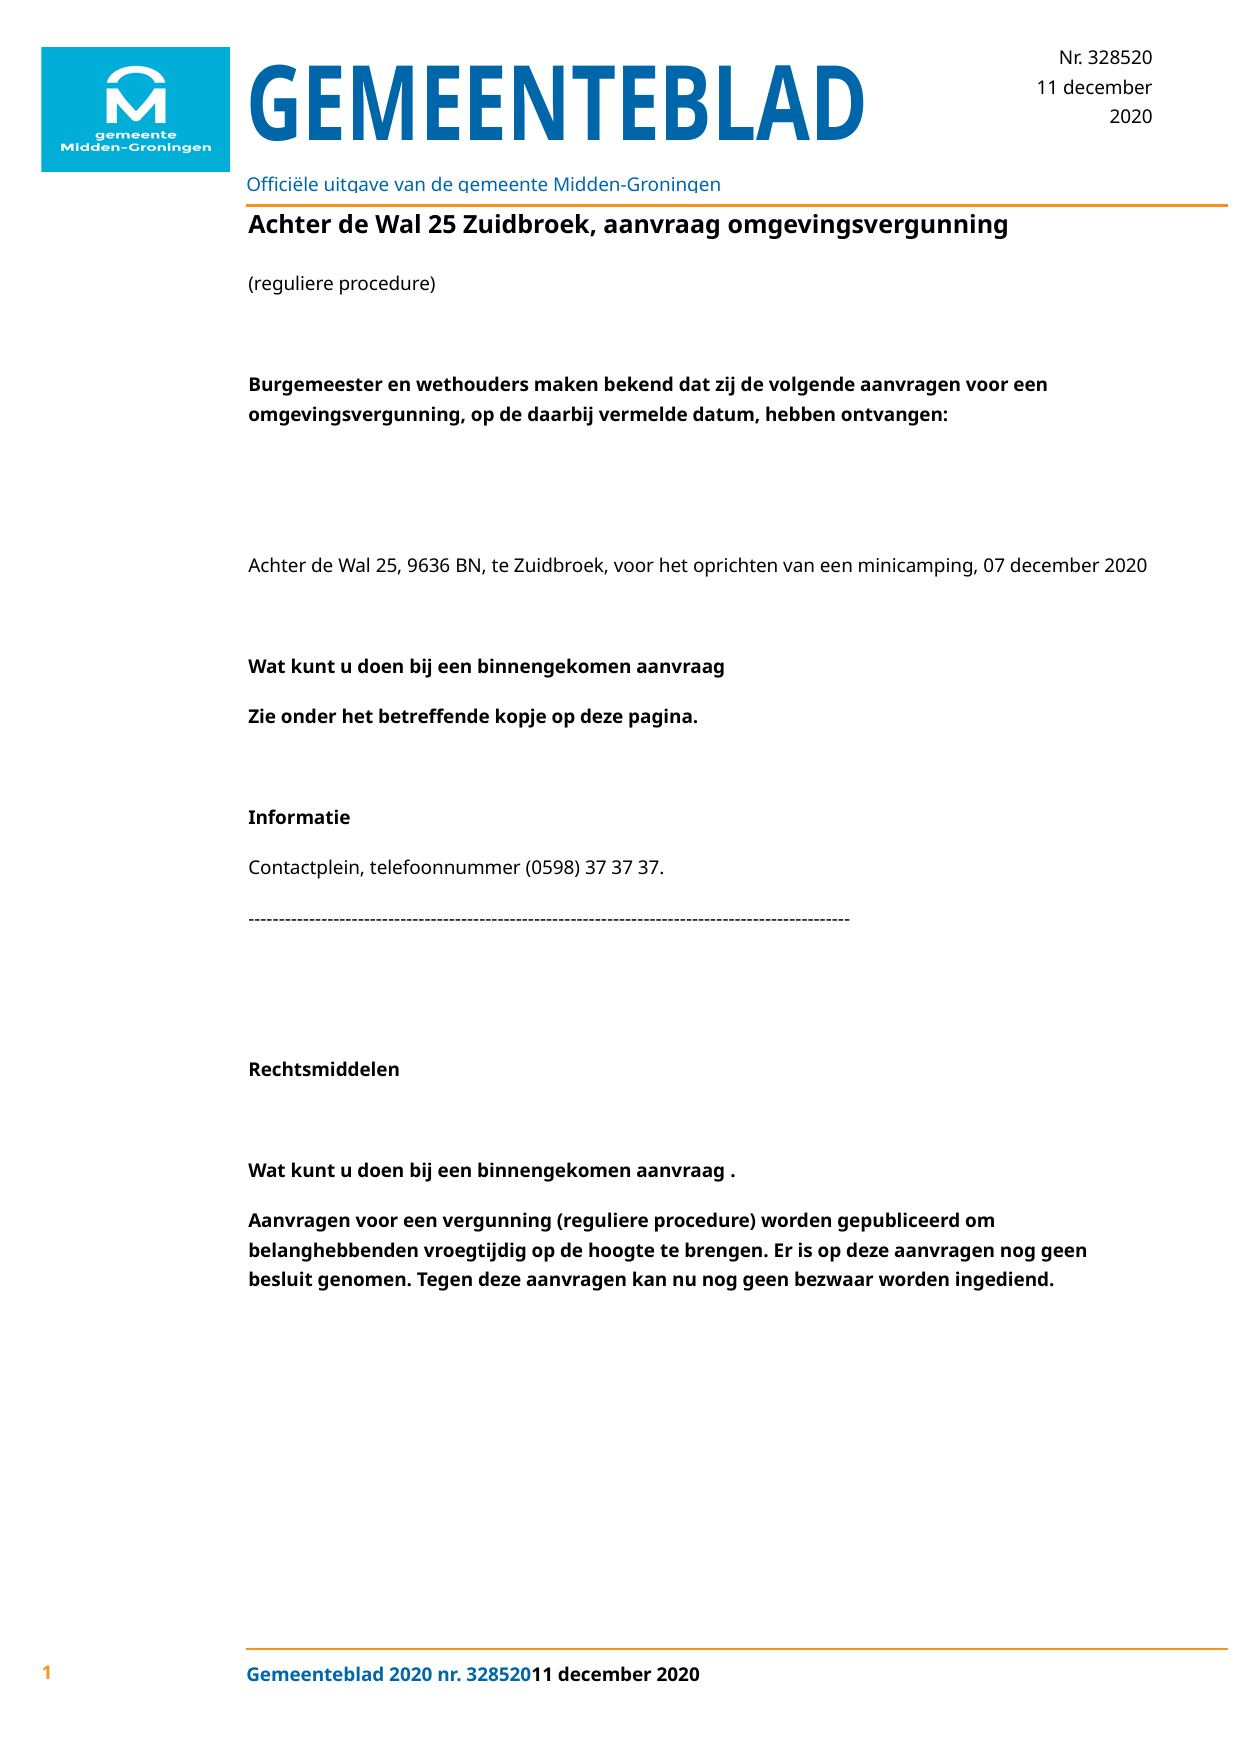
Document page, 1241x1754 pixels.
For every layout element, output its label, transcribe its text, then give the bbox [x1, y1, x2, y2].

text Wat kunt u doen bij een binnengekomen aanvraag [248, 653, 1152, 678]
text Rechtsmiddelen [248, 1056, 1152, 1082]
text Achter de Wal 25 Zuidbroek, aanvraag omgevingsvergunning [248, 207, 1152, 241]
text Zie onder het betreffende kopje op deze pagina. [248, 703, 1152, 729]
text --------------------------------------------------------------------------------------------------- [248, 905, 1152, 931]
picture [184, 146, 190, 153]
text (reguliere procedure) [248, 270, 1152, 296]
picture [108, 66, 164, 82]
text Informatie [248, 804, 1152, 830]
text Achter de Wal 25, 9636 BN, te Zuidbroek, voor het oprichten van een minicamping, 07 december 2020 [248, 552, 1152, 578]
text Burgemeester en wethouders maken bekend dat zij de volgende aanvragen voor een omgevingsvergunning, op de daarbij vermelde datum, hebben ontvangen: [248, 371, 1152, 426]
text Contactplein, telefoonnummer (0598) 37 37 37. [248, 854, 1152, 880]
picture [107, 89, 165, 122]
text Aanvragen voor een vergunning (reguliere procedure) worden gepubliceerd om belanghebbenden vroegtijdig op de hoogte te brengen. Er is op deze aanvragen nog geen besluit genomen. Tegen deze aanvragen kan nu nog geen bezwaar worden ingediend. [248, 1207, 1152, 1292]
text Wat kunt u doen bij een binnengekomen aanvraag . [248, 1157, 1152, 1183]
